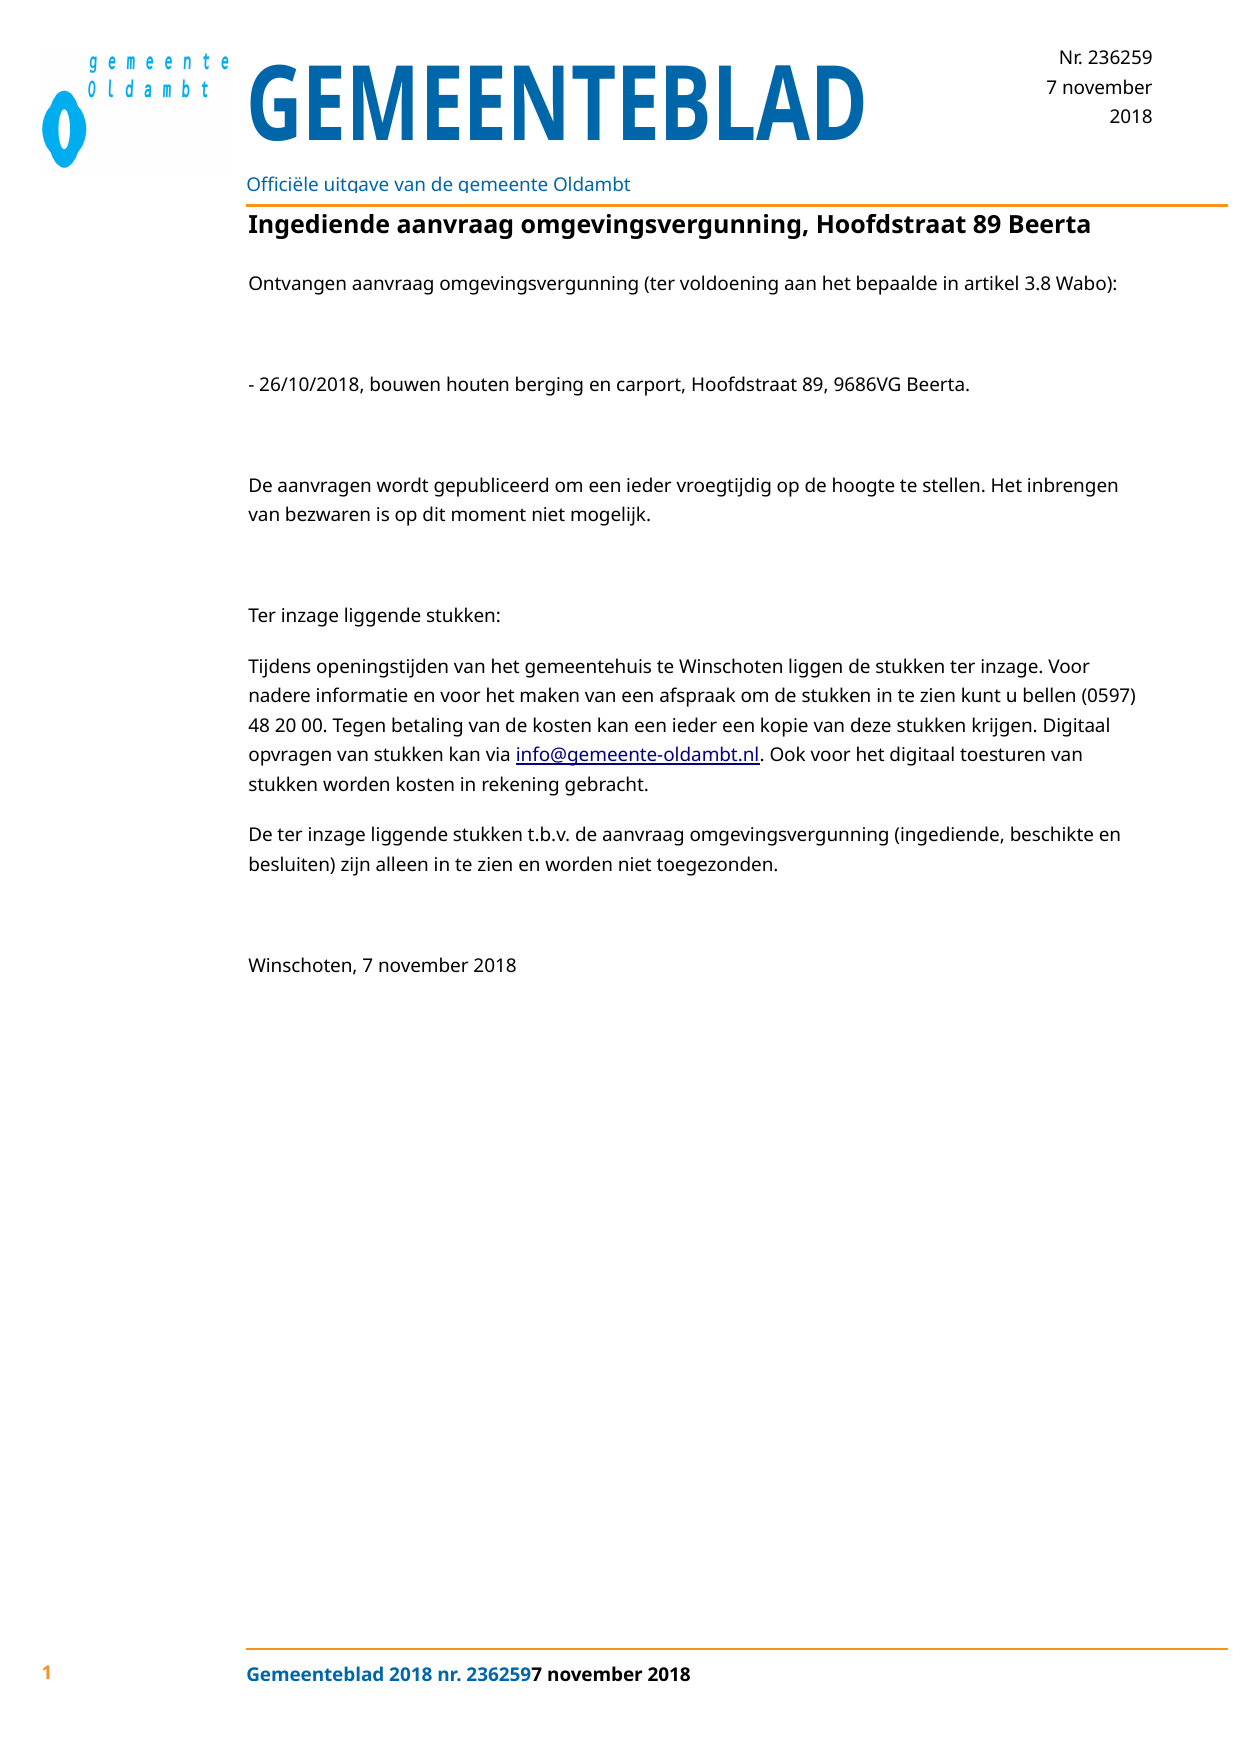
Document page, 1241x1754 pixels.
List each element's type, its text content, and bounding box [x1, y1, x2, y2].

text Ter inzage liggende stukken: [248, 602, 1152, 628]
text - 26/10/2018, bouwen houten berging en carport, Hoofdstraat 89, 9686VG Beerta. [248, 371, 1152, 397]
picture [41, 47, 231, 172]
text Winschoten, 7 november 2018 [248, 952, 1152, 978]
text Ingediende aanvraag omgevingsvergunning, Hoofdstraat 89 Beerta [248, 207, 1152, 241]
text De aanvragen wordt gepubliceerd om een ieder vroegtijdig op de hoogte te stellen. Het inbrengen van bezwaren is op dit moment niet mogelijk. [248, 472, 1152, 527]
text Ontvangen aanvraag omgevingsvergunning (ter voldoening aan het bepaalde in artikel 3.8 Wabo): [248, 270, 1152, 296]
text Tijdens openingstijden van het gemeentehuis te Winschoten liggen de stukken ter inzage. Voor nadere informatie en voor het maken van een afspraak om de stukken in te zien kunt u bellen (0597) 48 20 00. Tegen betaling van de kosten kan een ieder een kopie van deze stukken krijgen. Digitaal opvragen van stukken kan via info@gemeente-oldambt.nl. Ook voor het digitaal toesturen van stukken worden kosten in rekening gebracht. [248, 653, 1152, 797]
text De ter inzage liggende stukken t.b.v. de aanvraag omgevingsvergunning (ingediende, beschikte en besluiten) zijn alleen in te zien en worden niet toegezonden. [248, 822, 1152, 877]
